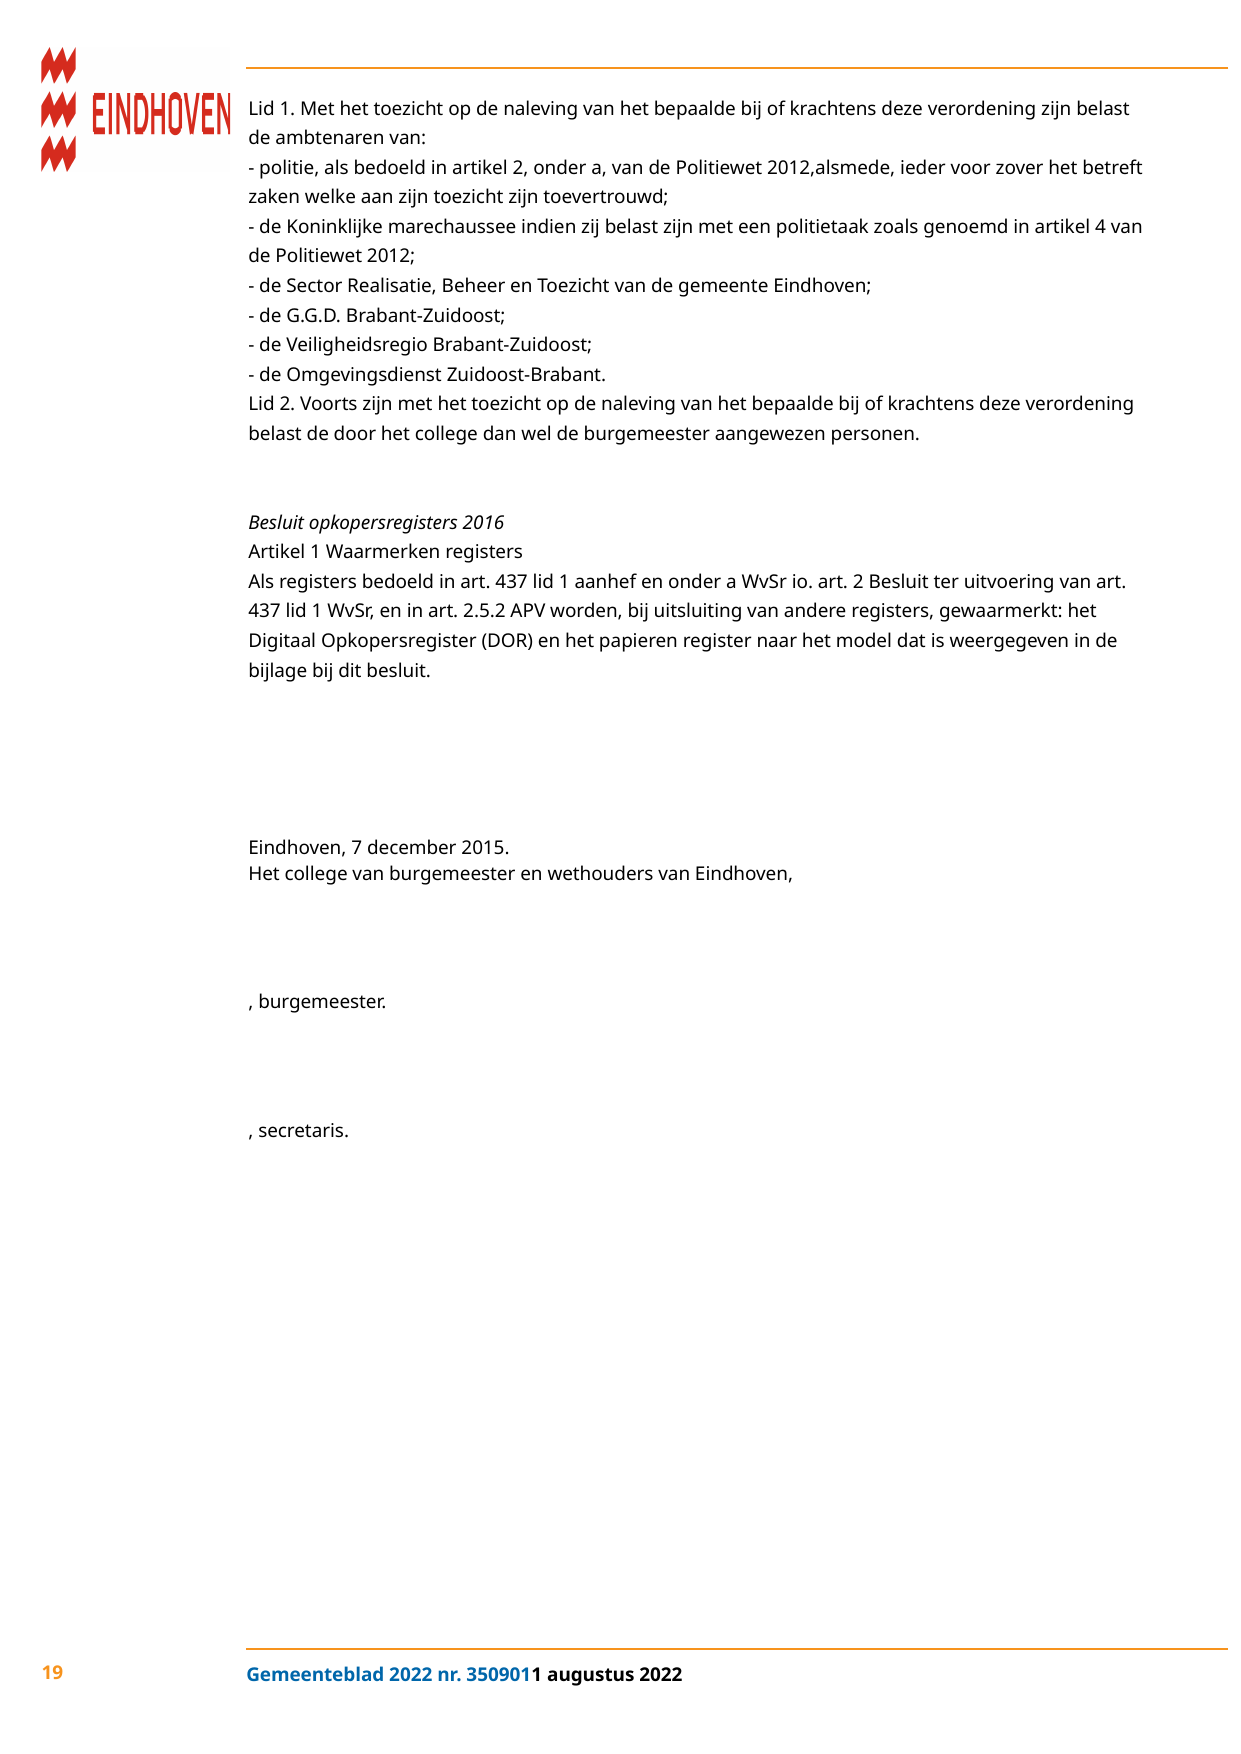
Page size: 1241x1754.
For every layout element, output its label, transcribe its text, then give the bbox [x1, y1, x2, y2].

text - de Sector Realisatie, Beheer en Toezicht van de gemeente Eindhoven; [248, 272, 1152, 298]
text Besluit opkopersregisters 2016 [248, 509, 1152, 535]
text - de Omgevingsdienst Zuidoost-Brabant. [248, 361, 1152, 387]
text Als registers bedoeld in art. 437 lid 1 aanhef en onder a WvSr io. art. 2 Besluit ter uitvoering van art. 437 lid 1 WvSr, en in art. 2.5.2 APV worden, bij uitsluiting van andere registers, gewaarmerkt: het Digitaal Opkopersregister (DOR) en het papieren register naar het model dat is weergegeven in de bijlage bij dit besluit. [248, 568, 1152, 683]
text , burgemeester. [248, 989, 1152, 1014]
text Eindhoven, 7 december 2015. [248, 834, 1152, 860]
text - de Koninklijke marechaussee indien zij belast zijn met een politietaak zoals genoemd in artikel 4 van de Politiewet 2012; [248, 213, 1152, 268]
text - de Veiligheidsregio Brabant-Zuidoost; [248, 331, 1152, 357]
picture [41, 47, 231, 172]
text Het college van burgemeester en wethouders van Eindhoven, [248, 860, 1152, 886]
text , secretaris. [248, 1117, 1152, 1143]
text - de G.G.D. Brabant-Zuidoost; [248, 302, 1152, 328]
text Lid 2. Voorts zijn met het toezicht op de naleving van het bepaalde bij of krachtens deze verordening belast de door het college dan wel de burgemeester aangewezen personen. [248, 391, 1152, 446]
text Artikel 1 Waarmerken registers [248, 538, 1152, 564]
text - politie, als bedoeld in artikel 2, onder a, van de Politiewet 2012,alsmede, ieder voor zover het betreft zaken welke aan zijn toezicht zijn toevertrouwd; [248, 154, 1152, 209]
text Lid 1. Met het toezicht op de naleving van het bepaalde bij of krachtens deze verordening zijn belast de ambtenaren van: [248, 95, 1152, 150]
